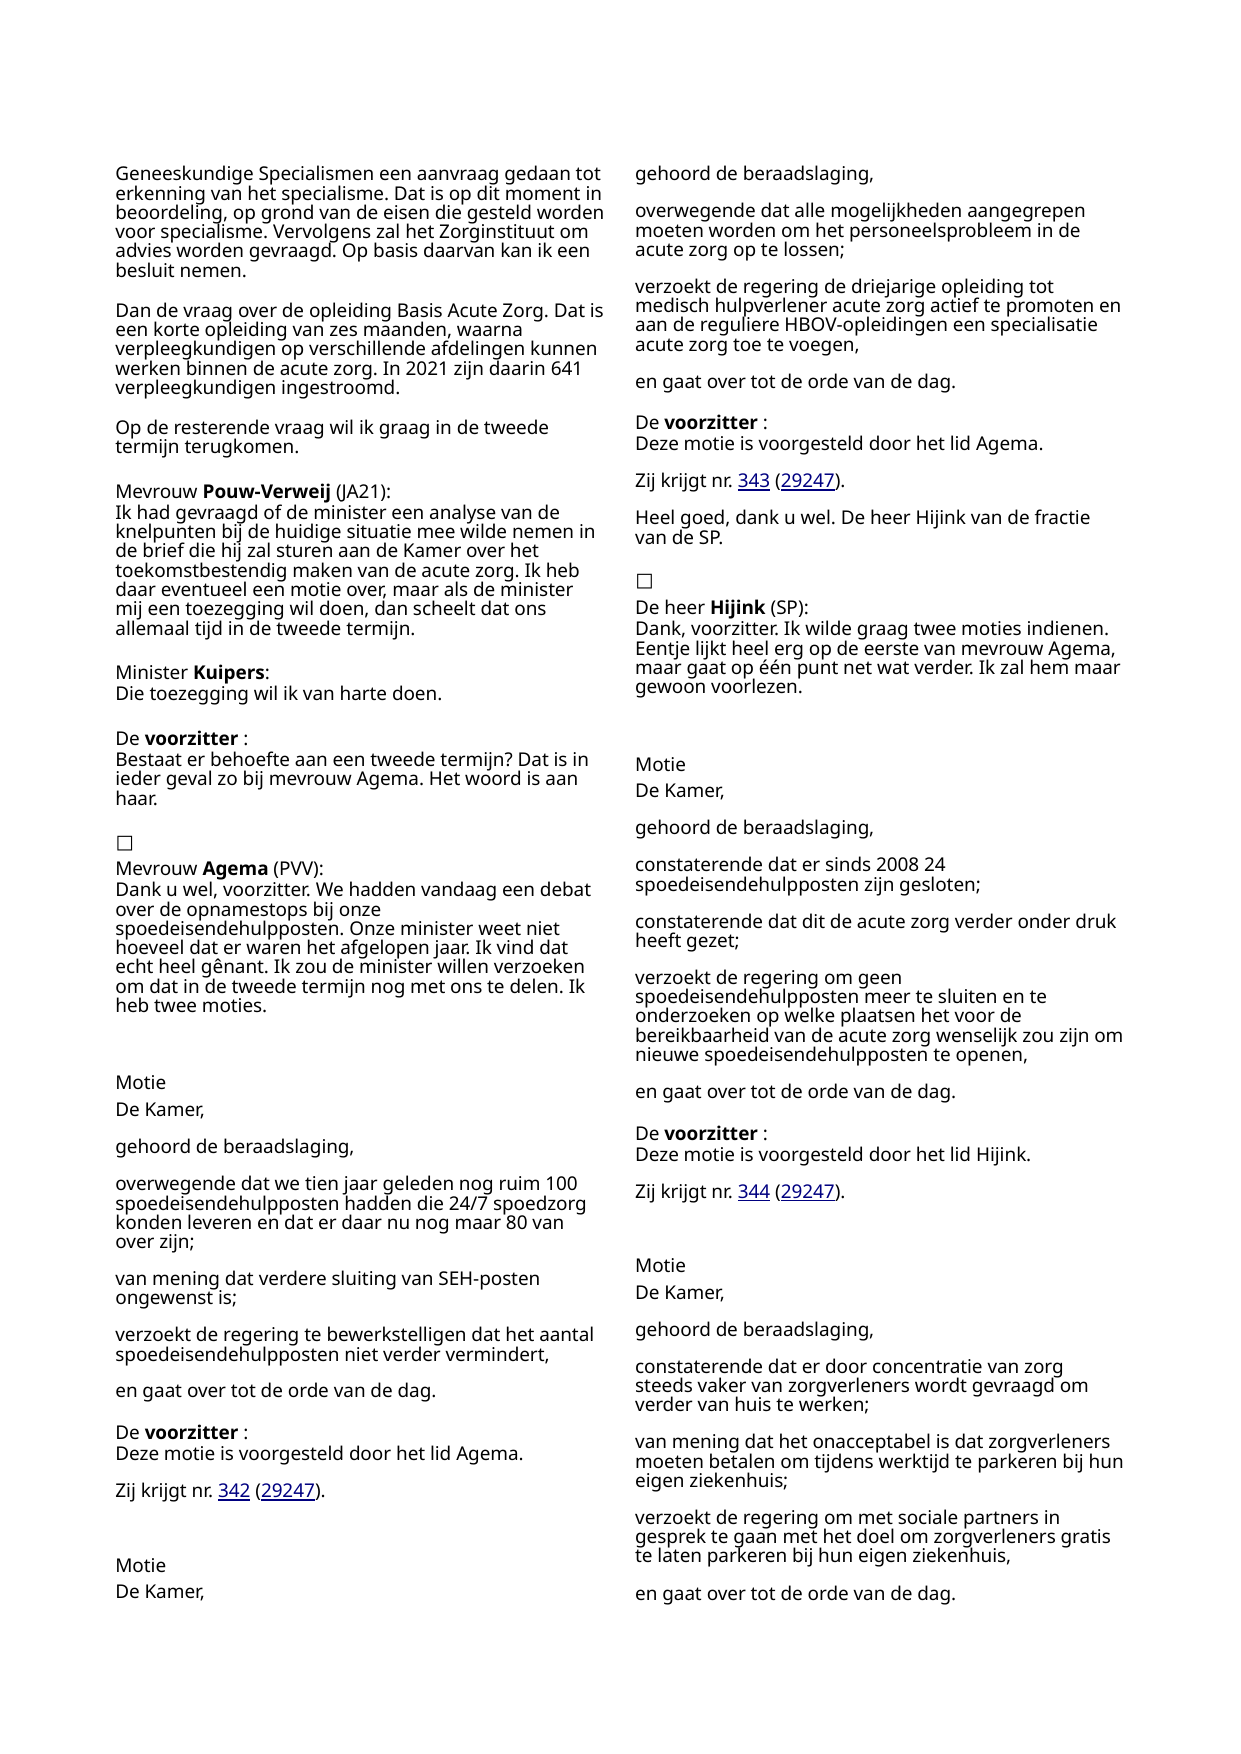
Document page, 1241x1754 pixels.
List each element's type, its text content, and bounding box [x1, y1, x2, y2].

text Zij krijgt nr. 343 (29247). [635, 472, 1125, 492]
text Op de resterende vraag wil ik graag in de tweede termijn terugkomen. [115, 419, 605, 457]
text verzoekt de regering te bewerkstelligen dat het aantal spoedeisendehulpposten niet verder vermindert, [115, 1326, 605, 1365]
text Mevrouw Agema (PVV): [115, 856, 605, 881]
text van mening dat verdere sluiting van SEH-posten ongewenst is; [115, 1270, 605, 1308]
text en gaat over tot de orde van de dag. [115, 1382, 605, 1402]
text overwegende dat we tien jaar geleden nog ruim 100 spoedeisendehulpposten hadden die 24/7 spoedzorg konden leveren en dat er daar nu nog maar 80 van over zijn; [115, 1175, 605, 1252]
text Mevrouw Pouw-Verweij (JA21): [115, 478, 605, 504]
text Bestaat er behoefte aan een tweede termijn? Dat is in ieder geval zo bij mevrouw Agema. Het woord is aan haar. [115, 751, 605, 809]
text en gaat over tot de orde van de dag. [635, 1584, 1125, 1604]
text overwegende dat alle mogelijkheden aangegrepen moeten worden om het personeelsprobleem in de acute zorg op te lossen; [635, 202, 1125, 260]
text Motie [115, 1552, 605, 1578]
text en gaat over tot de orde van de dag. [635, 373, 1125, 392]
text De Kamer, [115, 1583, 605, 1603]
text Dank, voorzitter. Ik wilde graag twee moties indienen. Eentje lijkt heel erg op de eerste van mevrouw Agema, maar gaat op één punt net wat verder. Ik zal hem maar gewoon voorlezen. [635, 620, 1125, 697]
text Ik had gevraagd of de minister een analyse van de knelpunten bij de huidige situatie mee wilde nemen in de brief die hij zal sturen aan de Kamer over het toekomstbestendig maken van de acute zorg. Ik heb daar eventueel een motie over, maar als de minister mij een toezegging wil doen, dan scheelt dat ons allemaal tijd in de tweede termijn. [115, 504, 605, 639]
text verzoekt de regering de driejarige opleiding tot medisch hulpverlener acute zorg actief te promoten en aan de reguliere HBOV-opleidingen een specialisatie acute zorg toe te voegen, [635, 278, 1125, 355]
text De heer Hijink (SP): [635, 594, 1125, 620]
text constaterende dat dit de acute zorg verder onder druk heeft gezet; [635, 913, 1125, 951]
text De Kamer, [115, 1101, 605, 1121]
text De Kamer, [635, 782, 1125, 802]
text Deze motie is voorgesteld door het lid Agema. [115, 1445, 605, 1464]
text Minister Kuipers: [115, 659, 605, 685]
text De voorzitter : [115, 725, 605, 751]
text verzoekt de regering om geen spoedeisendehulpposten meer te sluiten en te onderzoeken op welke plaatsen het voor de bereikbaarheid van de acute zorg wenselijk zou zijn om nieuwe spoedeisendehulpposten te openen, [635, 969, 1125, 1065]
text Die toezegging wil ik van harte doen. [115, 685, 605, 704]
text Dank u wel, voorzitter. We hadden vandaag een debat over de opnamestops bij onze spoedeisendehulpposten. Onze minister weet niet hoeveel dat er waren het afgelopen jaar. Ik vind dat echt heel gênant. Ik zou de minister willen verzoeken om dat in de tweede termijn nog met ons te delen. Ik heb twee moties. [115, 881, 605, 1016]
text De Kamer, [635, 1284, 1125, 1303]
text Geneeskundige Specialismen een aanvraag gedaan tot erkenning van het specialisme. Dat is op dit moment in beoordeling, op grond van de eisen die gesteld worden voor specialisme. Vervolgens zal het Zorginstituut om advies worden gevraagd. Op basis daarvan kan ik een besluit nemen. [115, 165, 605, 281]
text constaterende dat er sinds 2008 24 spoedeisendehulpposten zijn gesloten; [635, 856, 1125, 895]
text Motie [635, 751, 1125, 776]
text Zij krijgt nr. 342 (29247). [115, 1482, 605, 1501]
text Zij krijgt nr. 344 (29247). [635, 1183, 1125, 1202]
text gehoord de beraadslaging, [635, 165, 1125, 184]
text Motie [635, 1252, 1125, 1278]
text verzoekt de regering om met sociale partners in gesprek te gaan met het doel om zorgverleners gratis te laten parkeren bij hun eigen ziekenhuis, [635, 1509, 1125, 1567]
text Deze motie is voorgesteld door het lid Agema. [635, 435, 1125, 454]
text Motie [115, 1069, 605, 1095]
text gehoord de beraadslaging, [635, 1321, 1125, 1340]
text Heel goed, dank u wel. De heer Hijink van de fractie van de SP. [635, 509, 1125, 548]
text ⬜ [635, 569, 1125, 594]
text en gaat over tot de orde van de dag. [635, 1083, 1125, 1102]
text gehoord de beraadslaging, [115, 1138, 605, 1157]
text ⬜ [115, 830, 605, 856]
text van mening dat het onacceptabel is dat zorgverleners moeten betalen om tijdens werktijd te parkeren bij hun eigen ziekenhuis; [635, 1433, 1125, 1491]
text De voorzitter : [635, 409, 1125, 435]
text Deze motie is voorgesteld door het lid Hijink. [635, 1146, 1125, 1165]
text gehoord de beraadslaging, [635, 819, 1125, 839]
text Dan de vraag over de opleiding Basis Acute Zorg. Dat is een korte opleiding van zes maanden, waarna verpleegkundigen op verschillende afdelingen kunnen werken binnen de acute zorg. In 2021 zijn daarin 641 verpleegkundigen ingestroomd. [115, 302, 605, 398]
text De voorzitter : [635, 1120, 1125, 1146]
text De voorzitter : [115, 1419, 605, 1445]
text constaterende dat er door concentratie van zorg steeds vaker van zorgverleners wordt gevraagd om verder van huis te werken; [635, 1358, 1125, 1416]
